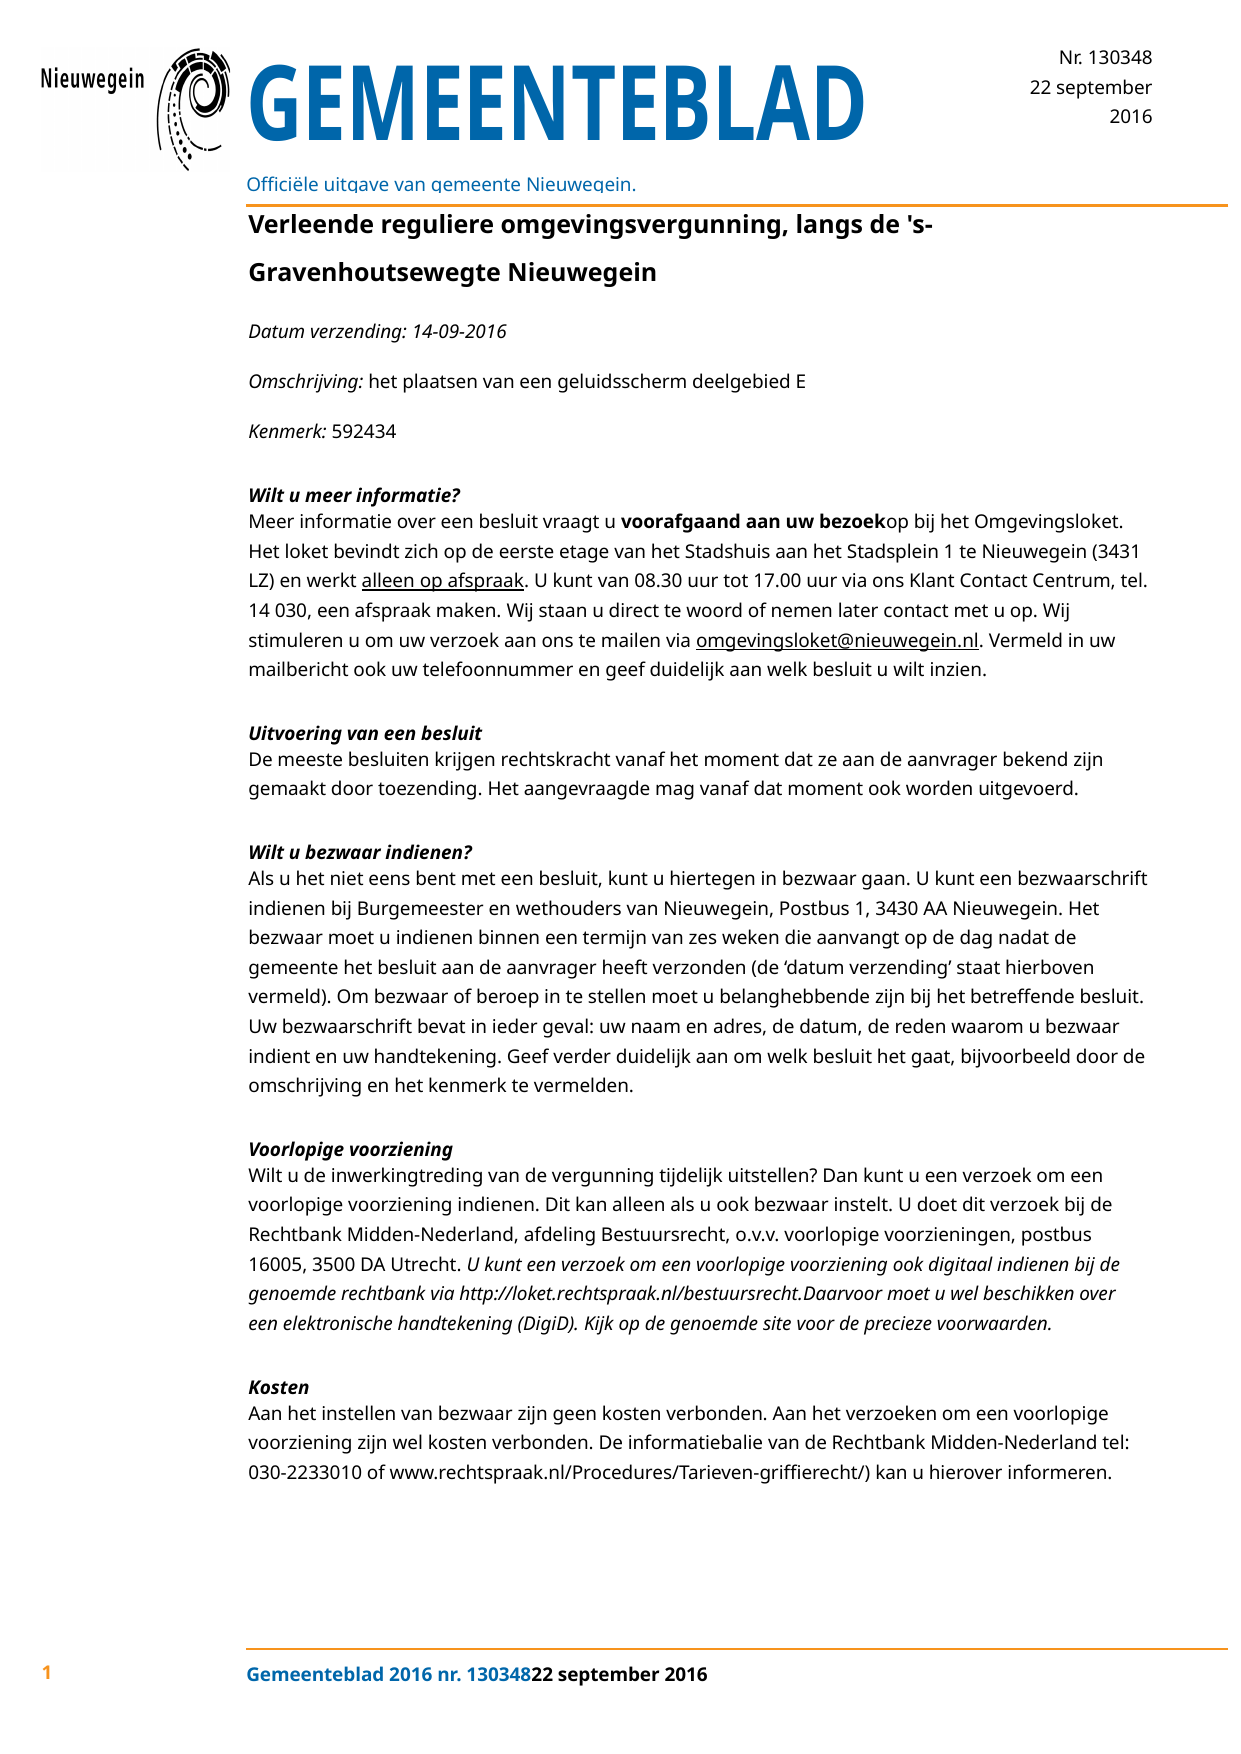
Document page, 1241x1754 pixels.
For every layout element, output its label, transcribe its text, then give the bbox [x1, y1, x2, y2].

text Wilt u bezwaar indienen? [248, 839, 1152, 865]
text Meer informatie over een besluit vraagt u voorafgaand aan uw bezoekop bij het Omgevingsloket. Het loket bevindt zich op de eerste etage van het Stadshuis aan het Stadsplein 1 te Nieuwegein (3431 LZ) en werkt alleen op afspraak. U kunt van 08.30 uur tot 17.00 uur via ons Klant Contact Centrum, tel. 14 030, een afspraak maken. Wij staan u direct te woord of nemen later contact met u op. Wij stimuleren u om uw verzoek aan ons te mailen via omgevingsloket@nieuwegein.nl. Vermeld in uw mailbericht ook uw telefoonnummer en geef duidelijk aan welk besluit u wilt inzien. [248, 508, 1152, 682]
text Aan het instellen van bezwaar zijn geen kosten verbonden. Aan het verzoeken om een voorlopige voorziening zijn wel kosten verbonden. De informatiebalie van de Rechtbank Midden-Nederland tel: 030-2233010 of www.rechtspraak.nl/Procedures/Tarieven-griffierecht/) kan u hierover informeren. [248, 1400, 1152, 1484]
text Wilt u meer informatie? [248, 483, 1152, 508]
text Omschrijving: het plaatsen van een geluidsscherm deelgebied E [248, 368, 1152, 394]
text Datum verzending: 14-09-2016 [248, 318, 1152, 344]
text Verleende reguliere omgevingsvergunning, langs de 's-Gravenhoutsewegte Nieuwegein [248, 207, 1152, 288]
text De meeste besluiten krijgen rechtskracht vanaf het moment dat ze aan de aanvrager bekend zijn gemaakt door toezending. Het aangevraagde mag vanaf dat moment ook worden uitgevoerd. [248, 746, 1152, 801]
picture [41, 47, 231, 172]
text Kenmerk: 592434 [248, 419, 1152, 444]
text Voorlopige voorziening [248, 1136, 1152, 1162]
text Wilt u de inwerkingtreding van de vergunning tijdelijk uitstellen? Dan kunt u een verzoek om een voorlopige voorziening indienen. Dit kan alleen als u ook bezwaar instelt. U doet dit verzoek bij de Rechtbank Midden-Nederland, afdeling Bestuursrecht, o.v.v. voorlopige voorzieningen, postbus 16005, 3500 DA Utrecht. U kunt een verzoek om een voorlopige voorziening ook digitaal indienen bij de genoemde rechtbank via http://loket.rechtspraak.nl/bestuursrecht.Daarvoor moet u wel beschikken over een elektronische handtekening (DigiD). Kijk op de genoemde site voor de precieze voorwaarden. [248, 1162, 1152, 1336]
text Kosten [248, 1374, 1152, 1400]
text Uitvoering van een besluit [248, 720, 1152, 746]
text Als u het niet eens bent met een besluit, kunt u hiertegen in bezwaar gaan. U kunt een bezwaarschrift indienen bij Burgemeester en wethouders van Nieuwegein, Postbus 1, 3430 AA Nieuwegein. Het bezwaar moet u indienen binnen een termijn van zes weken die aanvangt op de dag nadat de gemeente het besluit aan de aanvrager heeft verzonden (de ‘datum verzending’ staat hierboven vermeld). Om bezwaar of beroep in te stellen moet u belanghebbende zijn bij het betreffende besluit. Uw bezwaarschrift bevat in ieder geval: uw naam en adres, de datum, de reden waarom u bezwaar indient en uw handtekening. Geef verder duidelijk aan om welk besluit het gaat, bijvoorbeeld door de omschrijving en het kenmerk te vermelden. [248, 865, 1152, 1098]
